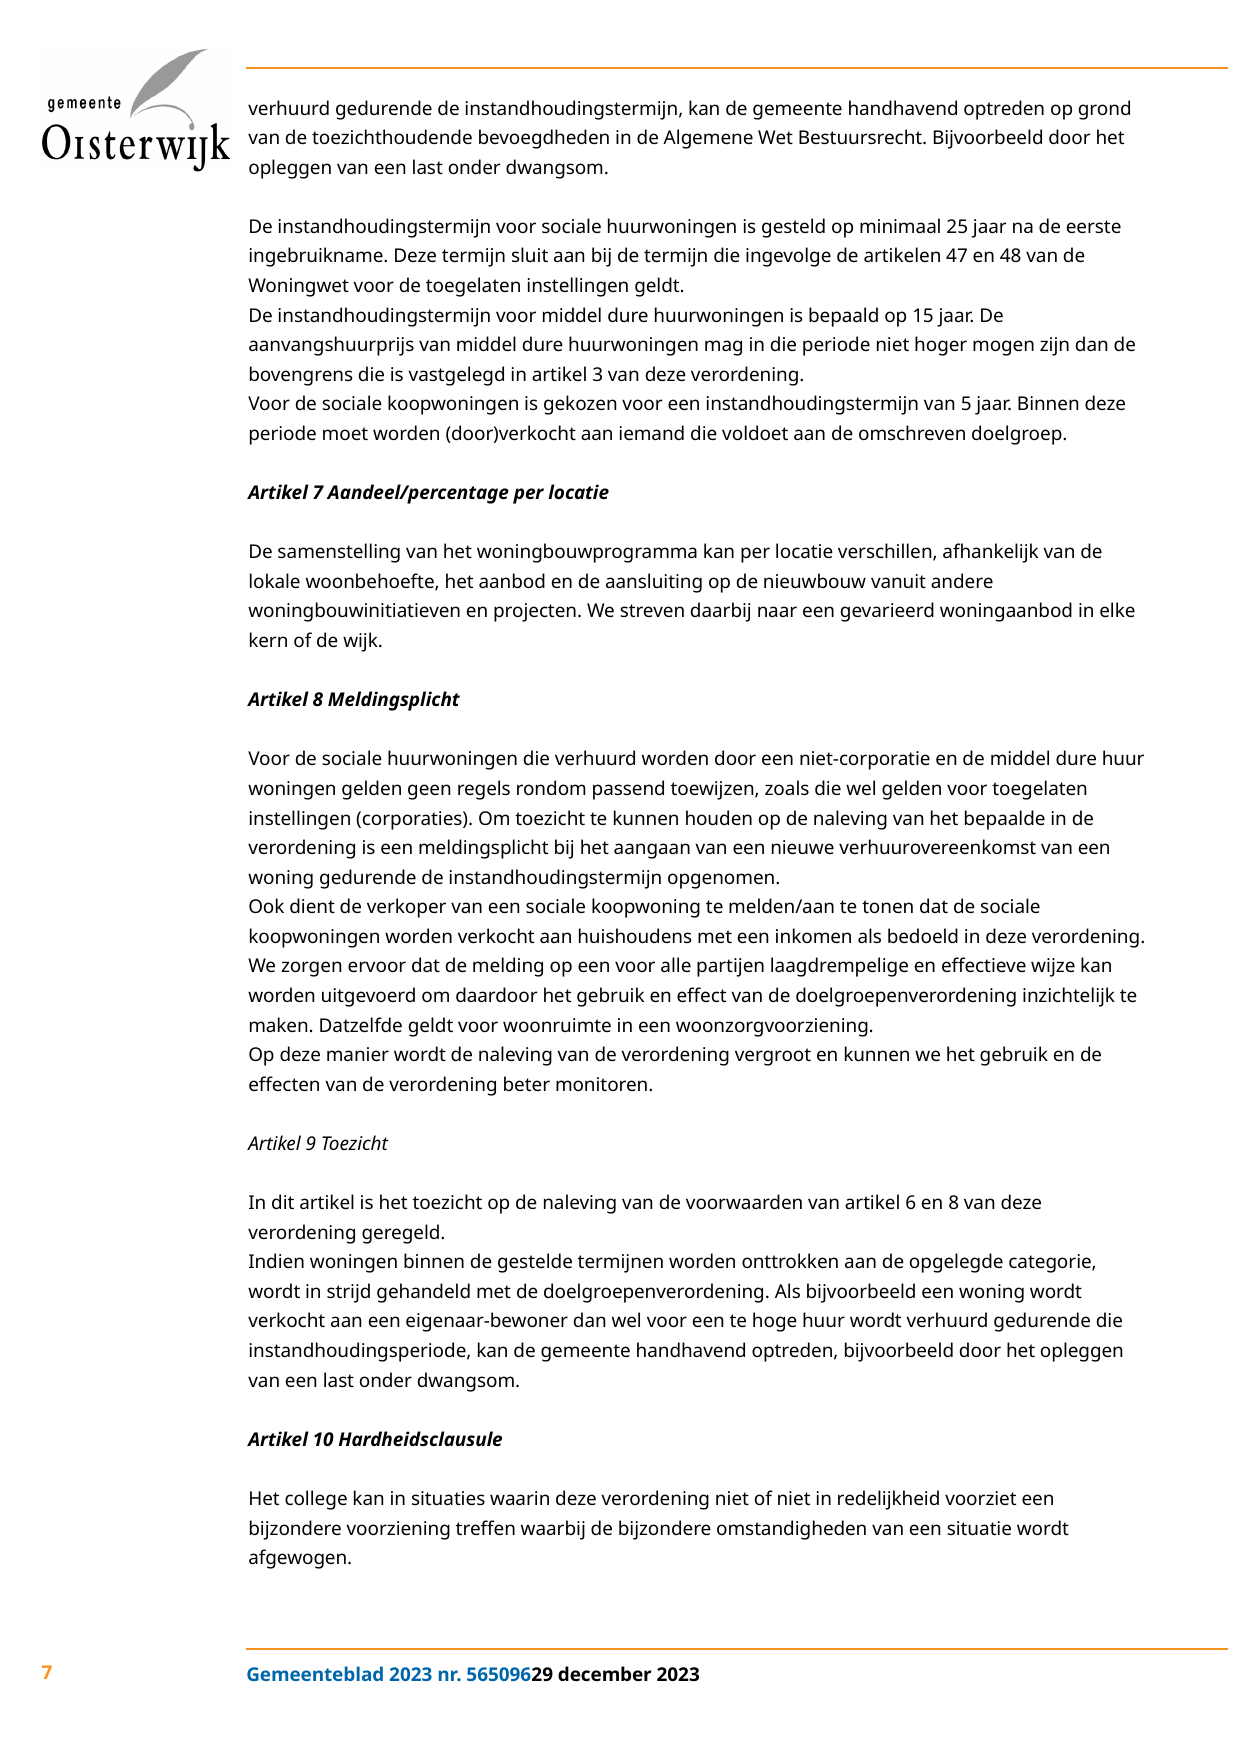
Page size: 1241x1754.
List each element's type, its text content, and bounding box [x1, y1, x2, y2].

text Artikel 8 Meldingsplicht [248, 686, 1152, 712]
text Artikel 7 Aandeel/percentage per locatie [248, 479, 1152, 505]
text Voor de sociale koopwoningen is gekozen voor een instandhoudingstermijn van 5 jaar. Binnen deze periode moet worden (door)verkocht aan iemand die voldoet aan de omschreven doelgroep. [248, 391, 1152, 446]
text Artikel 10 Hardheidsclausule [248, 1426, 1152, 1452]
text In dit artikel is het toezicht op de naleving van de voorwaarden van artikel 6 en 8 van deze verordening geregeld. [248, 1189, 1152, 1245]
text Indien woningen binnen de gestelde termijnen worden onttrokken aan de opgelegde categorie, wordt in strijd gehandeld met de doelgroepenverordening. Als bijvoorbeeld een woning wordt verkocht aan een eigenaar-bewoner dan wel voor een te hoge huur wordt verhuurd gedurende die instandhoudingsperiode, kan de gemeente handhavend optreden, bijvoorbeeld door het opleggen van een last onder dwangsom. [248, 1248, 1152, 1393]
text Voor de sociale huurwoningen die verhuurd worden door een niet-corporatie en de middel dure huur woningen gelden geen regels rondom passend toewijzen, zoals die wel gelden voor toegelaten instellingen (corporaties). Om toezicht te kunnen houden op de naleving van het bepaalde in de verordening is een meldingsplicht bij het aangaan van een nieuwe verhuurovereenkomst van een woning gedurende de instandhoudingstermijn opgenomen. [248, 746, 1152, 890]
picture [41, 47, 231, 172]
text De instandhoudingstermijn voor sociale huurwoningen is gesteld op minimaal 25 jaar na de eerste ingebruikname. Deze termijn sluit aan bij de termijn die ingevolge de artikelen 47 en 48 van de Woningwet voor de toegelaten instellingen geldt. [248, 213, 1152, 298]
text Het college kan in situaties waarin deze verordening niet of niet in redelijkheid voorziet een bijzondere voorziening treffen waarbij de bijzondere omstandigheden van een situatie wordt afgewogen. [248, 1485, 1152, 1570]
text De instandhoudingstermijn voor middel dure huurwoningen is bepaald op 15 jaar. De aanvangshuurprijs van middel dure huurwoningen mag in die periode niet hoger mogen zijn dan de bovengrens die is vastgelegd in artikel 3 van deze verordening. [248, 302, 1152, 387]
text De samenstelling van het woningbouwprogramma kan per locatie verschillen, afhankelijk van de lokale woonbehoefte, het aanbod en de aansluiting op de nieuwbouw vanuit andere woningbouwinitiatieven en projecten. We streven daarbij naar een gevarieerd woningaanbod in elke kern of de wijk. [248, 538, 1152, 653]
text verhuurd gedurende de instandhoudingstermijn, kan de gemeente handhavend optreden op grond van de toezichthoudende bevoegdheden in de Algemene Wet Bestuursrecht. Bijvoorbeeld door het opleggen van een last onder dwangsom. [248, 95, 1152, 180]
text Ook dient de verkoper van een sociale koopwoning te melden/aan te tonen dat de sociale koopwoningen worden verkocht aan huishoudens met een inkomen als bedoeld in deze verordening. We zorgen ervoor dat de melding op een voor alle partijen laagdrempelige en effectieve wijze kan worden uitgevoerd om daardoor het gebruik en effect van de doelgroepenverordening inzichtelijk te maken. Datzelfde geldt voor woonruimte in een woonzorgvoorziening. [248, 893, 1152, 1038]
text Artikel 9 Toezicht [248, 1130, 1152, 1156]
text Op deze manier wordt de naleving van de verordening vergroot en kunnen we het gebruik en de effecten van de verordening beter monitoren. [248, 1041, 1152, 1097]
